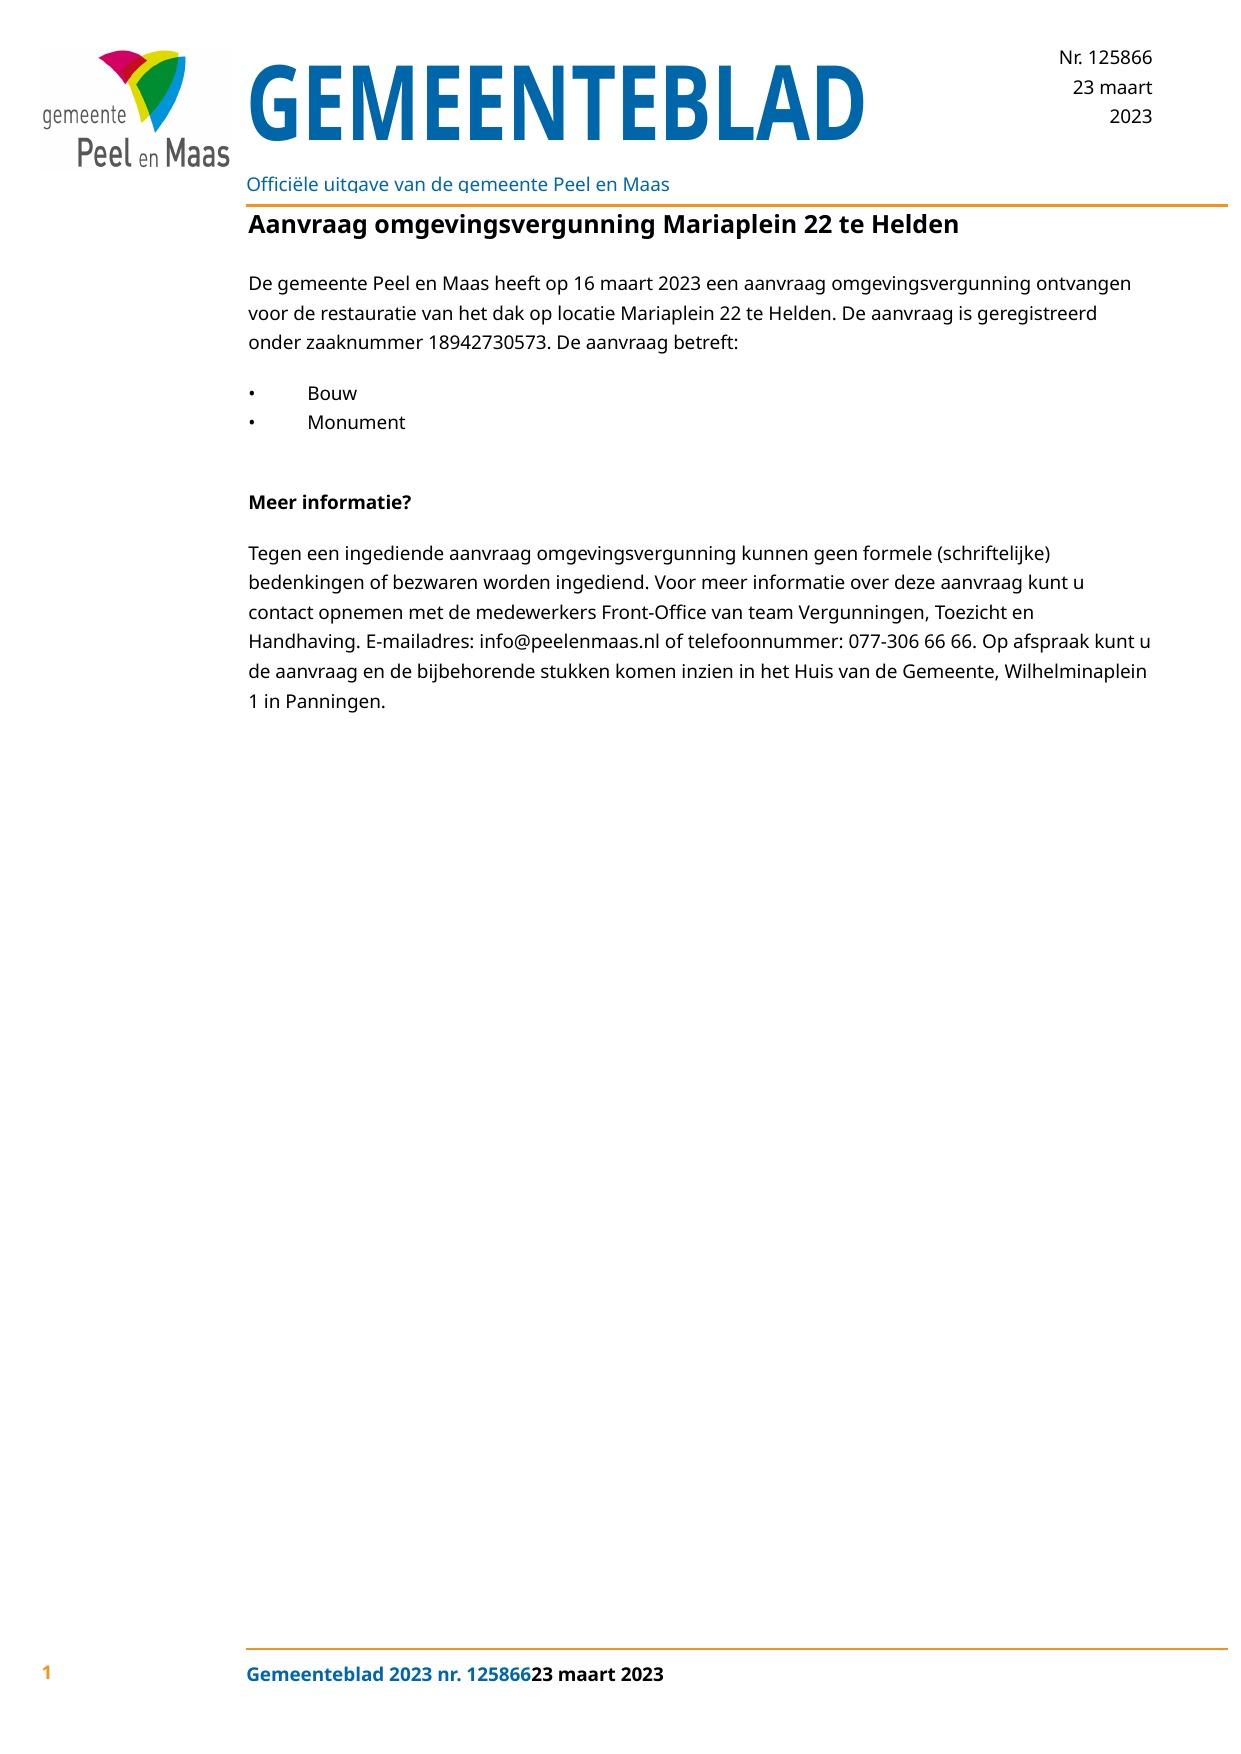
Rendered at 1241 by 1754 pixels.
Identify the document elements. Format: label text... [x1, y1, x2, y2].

text Aanvraag omgevingsvergunning Mariaplein 22 te Helden [248, 207, 1152, 241]
picture [41, 47, 231, 172]
list Monument [248, 409, 1152, 435]
text Meer informatie? [248, 489, 1152, 515]
text De gemeente Peel en Maas heeft op 16 maart 2023 een aanvraag omgevingsvergunning ontvangen voor de restauratie van het dak op locatie Mariaplein 22 te Helden. De aanvraag is geregistreerd onder zaaknummer 18942730573. De aanvraag betreft: [248, 270, 1152, 355]
list Bouw [248, 380, 1152, 406]
text Tegen een ingediende aanvraag omgevingsvergunning kunnen geen formele (schriftelijke) bedenkingen of bezwaren worden ingediend. Voor meer informatie over deze aanvraag kunt u contact opnemen met de medewerkers Front-Office van team Vergunningen, Toezicht en Handhaving. E-mailadres: info@peelenmaas.nl of telefoonnummer: 077-306 66 66. Op afspraak kunt u de aanvraag en de bijbehorende stukken komen inzien in het Huis van de Gemeente, Wilhelminaplein 1 in Panningen. [248, 540, 1152, 713]
